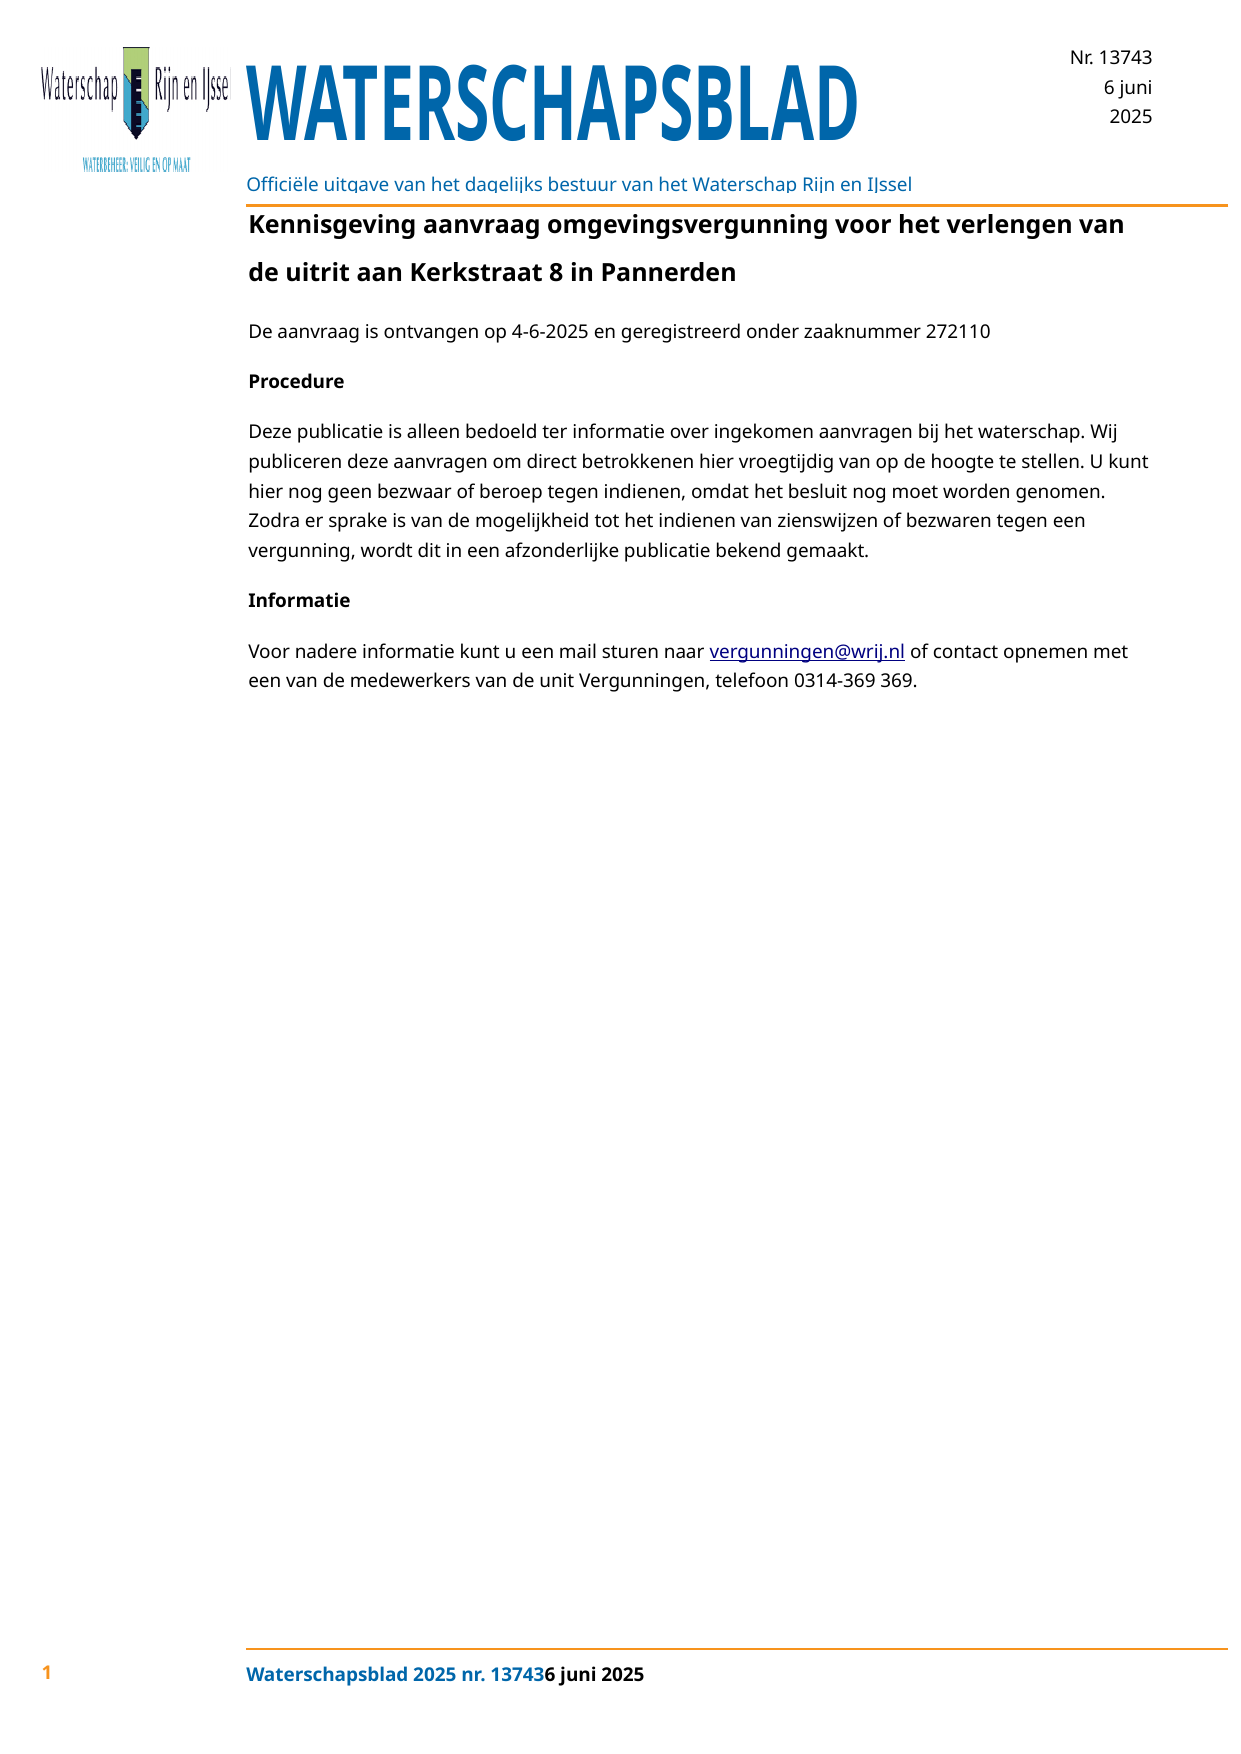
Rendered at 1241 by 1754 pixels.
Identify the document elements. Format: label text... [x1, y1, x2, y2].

picture [41, 47, 231, 172]
text Procedure [248, 368, 1152, 394]
text Informatie [248, 587, 1152, 613]
text Kennisgeving aanvraag omgevingsvergunning voor het verlengen van de uitrit aan Kerkstraat 8 in Pannerden [248, 207, 1152, 288]
text Deze publicatie is alleen bedoeld ter informatie over ingekomen aanvragen bij het waterschap. Wij publiceren deze aanvragen om direct betrokkenen hier vroegtijdig van op de hoogte te stellen. U kunt hier nog geen bezwaar of beroep tegen indienen, omdat het besluit nog moet worden genomen. Zodra er sprake is van de mogelijkheid tot het indienen van zienswijzen of bezwaren tegen een vergunning, wordt dit in een afzonderlijke publicatie bekend gemaakt. [248, 419, 1152, 563]
text Voor nadere informatie kunt u een mail sturen naar vergunningen@wrij.nl of contact opnemen met een van de medewerkers van de unit Vergunningen, telefoon 0314-369 369. [248, 638, 1152, 693]
text De aanvraag is ontvangen op 4-6-2025 en geregistreerd onder zaaknummer 272110 [248, 318, 1152, 344]
